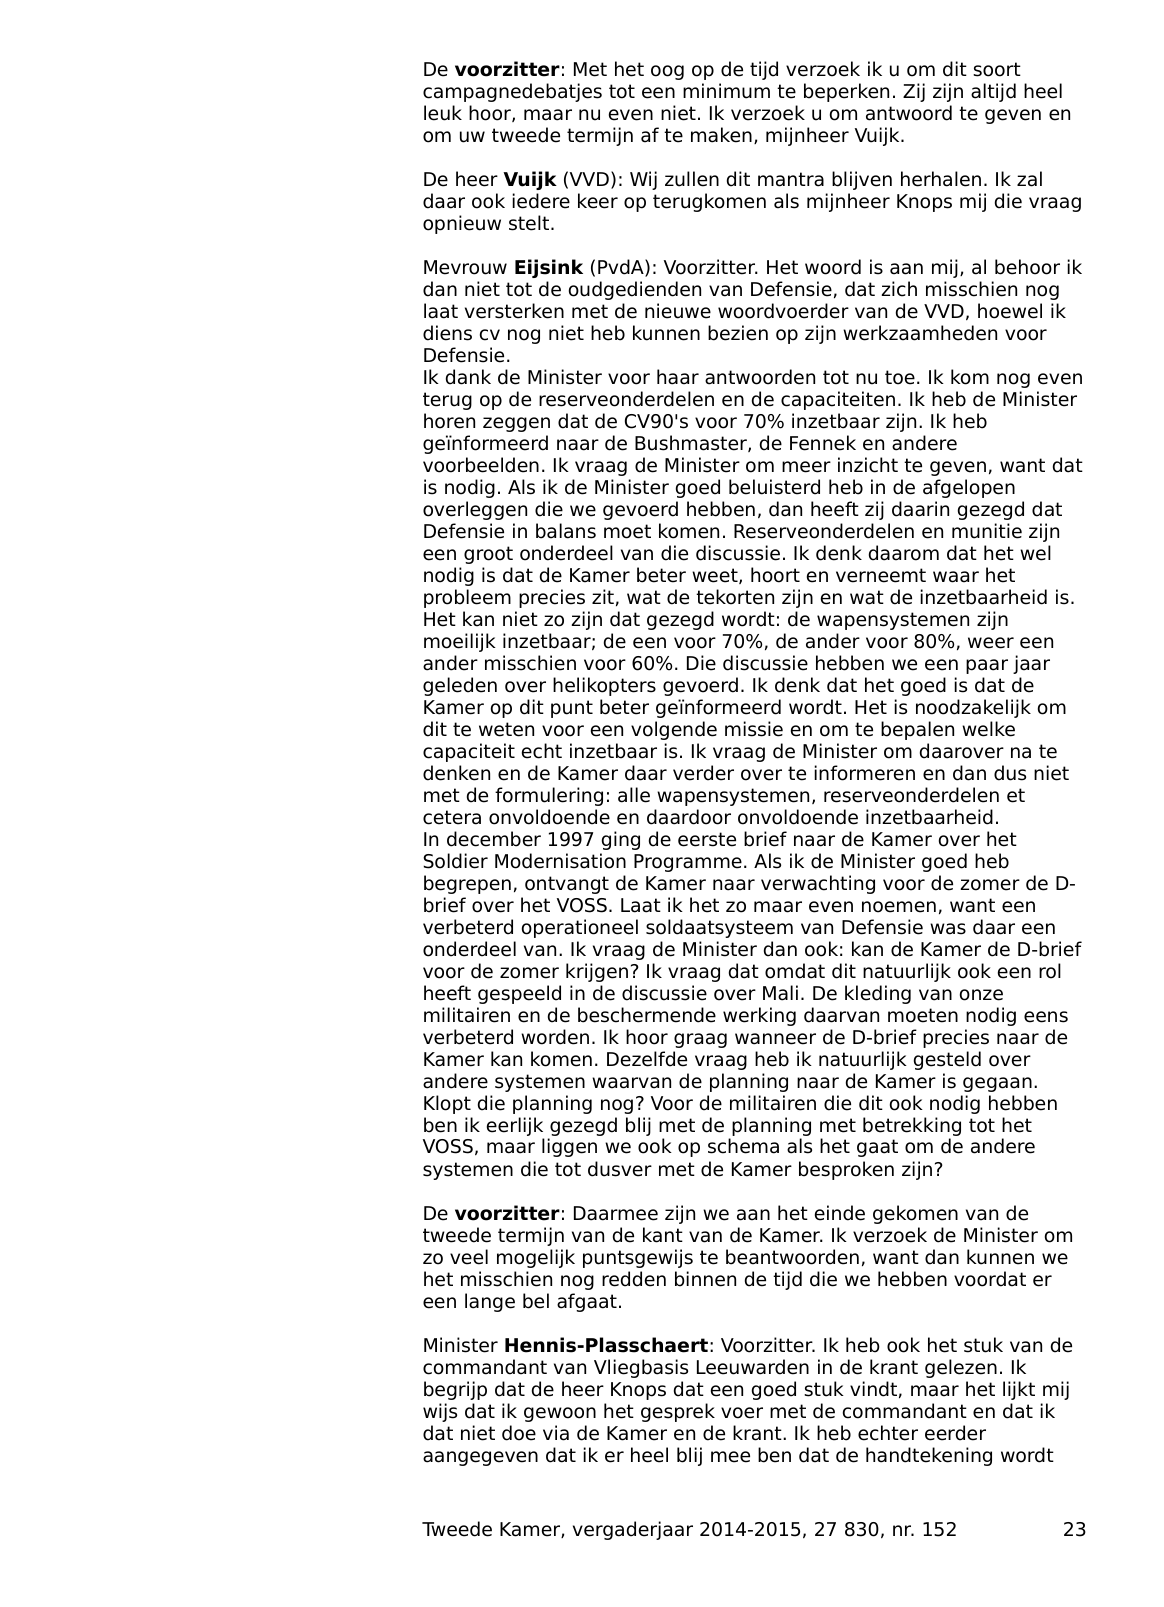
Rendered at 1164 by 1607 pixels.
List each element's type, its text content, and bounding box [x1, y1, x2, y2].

text Mevrouw Eijsink (PvdA): Voorzitter. Het woord is aan mij, al behoor ik dan niet tot de oudgedienden van Defensie, dat zich misschien nog laat versterken met de nieuwe woordvoerder van de VVD, hoewel ik diens cv nog niet heb kunnen bezien op zijn werkzaamheden voor Defensie. [422, 257, 1087, 367]
text De voorzitter: Daarmee zijn we aan het einde gekomen van de tweede termijn van de kant van de Kamer. Ik verzoek de Minister om zo veel mogelijk puntsgewijs te beantwoorden, want dan kunnen we het misschien nog redden binnen de tijd die we hebben voordat er een lange bel afgaat. [422, 1203, 1087, 1312]
text De voorzitter: Met het oog op de tijd verzoek ik u om dit soort campagnedebatjes tot een minimum te beperken. Zij zijn altijd heel leuk hoor, maar nu even niet. Ik verzoek u om antwoord te geven en om uw tweede termijn af te maken, mijnheer Vuijk. [422, 59, 1087, 147]
text Minister Hennis-Plasschaert: Voorzitter. Ik heb ook het stuk van de commandant van Vliegbasis Leeuwarden in de krant gelezen. Ik begrijp dat de heer Knops dat een goed stuk vindt, maar het lijkt mij wijs dat ik gewoon het gesprek voer met de commandant en dat ik dat niet doe via de Kamer en de krant. Ik heb echter eerder aangegeven dat ik er heel blij mee ben dat de handtekening wordt [422, 1335, 1087, 1467]
text Ik dank de Minister voor haar antwoorden tot nu toe. Ik kom nog even terug op de reserveonderdelen en de capaciteiten. Ik heb de Minister horen zeggen dat de CV90's voor 70% inzetbaar zijn. Ik heb geïnformeerd naar de Bushmaster, de Fennek en andere voorbeelden. Ik vraag de Minister om meer inzicht te geven, want dat is nodig. Als ik de Minister goed beluisterd heb in de afgelopen overleggen die we gevoerd hebben, dan heeft zij daarin gezegd dat Defensie in balans moet komen. Reserveonderdelen en munitie zijn een groot onderdeel van die discussie. Ik denk daarom dat het wel nodig is dat de Kamer beter weet, hoort en verneemt waar het probleem precies zit, wat de tekorten zijn en wat de inzetbaarheid is. Het kan niet zo zijn dat gezegd wordt: de wapensystemen zijn moeilijk inzetbaar; de een voor 70%, de ander voor 80%, weer een ander misschien voor 60%. Die discussie hebben we een paar jaar geleden over helikopters gevoerd. Ik denk dat het goed is dat de Kamer op dit punt beter geïnformeerd wordt. Het is noodzakelijk om dit te weten voor een volgende missie en om te bepalen welke capaciteit echt inzetbaar is. Ik vraag de Minister om daarover na te denken en de Kamer daar verder over te informeren en dan dus niet met de formulering: alle wapensystemen, reserveonderdelen et cetera onvoldoende en daardoor onvoldoende inzetbaarheid. [422, 367, 1087, 829]
text De heer Vuijk (VVD): Wij zullen dit mantra blijven herhalen. Ik zal daar ook iedere keer op terugkomen als mijnheer Knops mij die vraag opnieuw stelt. [422, 169, 1087, 235]
text In december 1997 ging de eerste brief naar de Kamer over het Soldier Modernisation Programme. Als ik de Minister goed heb begrepen, ontvangt de Kamer naar verwachting voor de zomer de D-brief over het VOSS. Laat ik het zo maar even noemen, want een verbeterd operationeel soldaatsysteem van Defensie was daar een onderdeel van. Ik vraag de Minister dan ook: kan de Kamer de D-brief voor de zomer krijgen? Ik vraag dat omdat dit natuurlijk ook een rol heeft gespeeld in de discussie over Mali. De kleding van onze militairen en de beschermende werking daarvan moeten nodig eens verbeterd worden. Ik hoor graag wanneer de D-brief precies naar de Kamer kan komen. Dezelfde vraag heb ik natuurlijk gesteld over andere systemen waarvan de planning naar de Kamer is gegaan. Klopt die planning nog? Voor de militairen die dit ook nodig hebben ben ik eerlijk gezegd blij met de planning met betrekking tot het VOSS, maar liggen we ook op schema als het gaat om de andere systemen die tot dusver met de Kamer besproken zijn? [422, 829, 1087, 1180]
